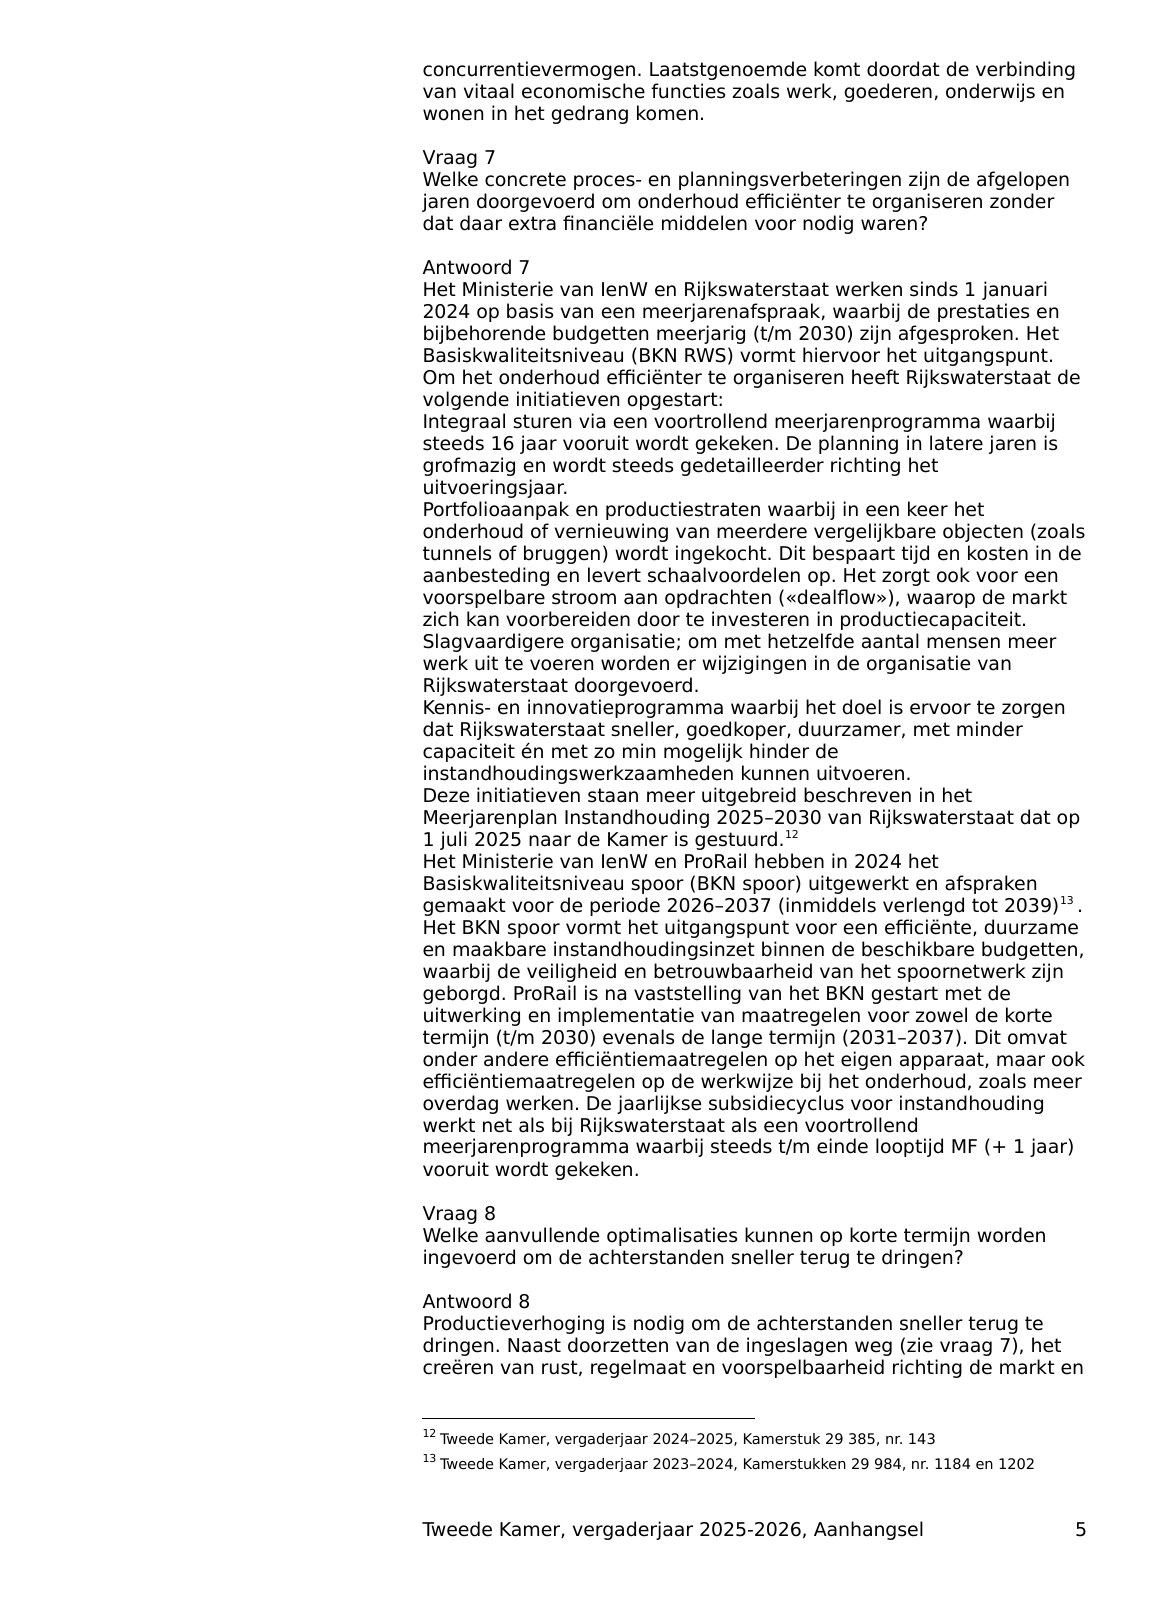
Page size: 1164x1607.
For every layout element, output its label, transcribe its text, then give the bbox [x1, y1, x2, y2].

text Tweede Kamer, vergaderjaar 2023–2024, Kamerstukken 29 984, nr. 1184 en 1202 [422, 1452, 1087, 1474]
text Het Ministerie van IenW en Rijkswaterstaat werken sinds 1 januari 2024 op basis van een meerjarenafspraak, waarbij de prestaties en bijbehorende budgetten meerjarig (t/m 2030) zijn afgesproken. Het Basiskwaliteitsniveau (BKN RWS) vormt hiervoor het uitgangspunt. Om het onderhoud efficiënter te organiseren heeft Rijkswaterstaat de volgende initiatieven opgestart: [422, 279, 1087, 411]
text Productieverhoging is nodig om de achterstanden sneller terug te dringen. Naast doorzetten van de ingeslagen weg (zie vraag 7), het creëren van rust, regelmaat en voorspelbaarheid richting de markt en [422, 1313, 1087, 1379]
text Kennis- en innovatieprogramma waarbij het doel is ervoor te zorgen dat Rijkswaterstaat sneller, goedkoper, duurzamer, met minder capaciteit én met zo min mogelijk hinder de instandhoudingswerkzaamheden kunnen uitvoeren. [422, 697, 1087, 785]
text concurrentievermogen. Laatstgenoemde komt doordat de verbinding van vitaal economische functies zoals werk, goederen, onderwijs en wonen in het gedrang komen. [422, 59, 1087, 125]
text Tweede Kamer, vergaderjaar 2024–2025, Kamerstuk 29 385, nr. 143 [422, 1427, 1087, 1449]
text Antwoord 7 [422, 257, 1087, 279]
text Vraag 7 [422, 147, 1087, 169]
text Welke aanvullende optimalisaties kunnen op korte termijn worden ingevoerd om de achterstanden sneller terug te dringen? [422, 1224, 1087, 1268]
text Deze initiatieven staan meer uitgebreid beschreven in het Meerjarenplan Instandhouding 2025–2030 van Rijkswaterstaat dat op 1 juli 2025 naar de Kamer is gestuurd. [422, 785, 1087, 851]
text Portfolioaanpak en productiestraten waarbij in een keer het onderhoud of vernieuwing van meerdere vergelijkbare objecten (zoals tunnels of bruggen) wordt ingekocht. Dit bespaart tijd en kosten in de aanbesteding en levert schaalvoordelen op. Het zorgt ook voor een voorspelbare stroom aan opdrachten («dealflow»), waarop de markt zich kan voorbereiden door te investeren in productiecapaciteit. [422, 499, 1087, 631]
text Slagvaardigere organisatie; om met hetzelfde aantal mensen meer werk uit te voeren worden er wijzigingen in de organisatie van Rijkswaterstaat doorgevoerd. [422, 631, 1087, 697]
text Welke concrete proces- en planningsverbeteringen zijn de afgelopen jaren doorgevoerd om onderhoud efficiënter te organiseren zonder dat daar extra financiële middelen voor nodig waren? [422, 169, 1087, 235]
text Het Ministerie van IenW en ProRail hebben in 2024 het Basiskwaliteitsniveau spoor (BKN spoor) uitgewerkt en afspraken gemaakt voor de periode 2026–2037 (inmiddels verlengd tot 2039). Het BKN spoor vormt het uitgangspunt voor een efficiënte, duurzame en maakbare instandhoudingsinzet binnen de beschikbare budgetten, waarbij de veiligheid en betrouwbaarheid van het spoornetwerk zijn geborgd. ProRail is na vaststelling van het BKN gestart met de uitwerking en implementatie van maatregelen voor zowel de korte termijn (t/m 2030) evenals de lange termijn (2031–2037). Dit omvat onder andere efficiëntiemaatregelen op het eigen apparaat, maar ook efficiëntiemaatregelen op de werkwijze bij het onderhoud, zoals meer overdag werken. De jaarlijkse subsidiecyclus voor instandhouding werkt net als bij Rijkswaterstaat als een voortrollend meerjarenprogramma waarbij steeds t/m einde looptijd MF (+ 1 jaar) vooruit wordt gekeken. [422, 851, 1087, 1180]
text Vraag 8 [422, 1203, 1087, 1224]
text Integraal sturen via een voortrollend meerjarenprogramma waarbij steeds 16 jaar vooruit wordt gekeken. De planning in latere jaren is grofmazig en wordt steeds gedetailleerder richting het uitvoeringsjaar. [422, 411, 1087, 499]
text Antwoord 8 [422, 1291, 1087, 1313]
